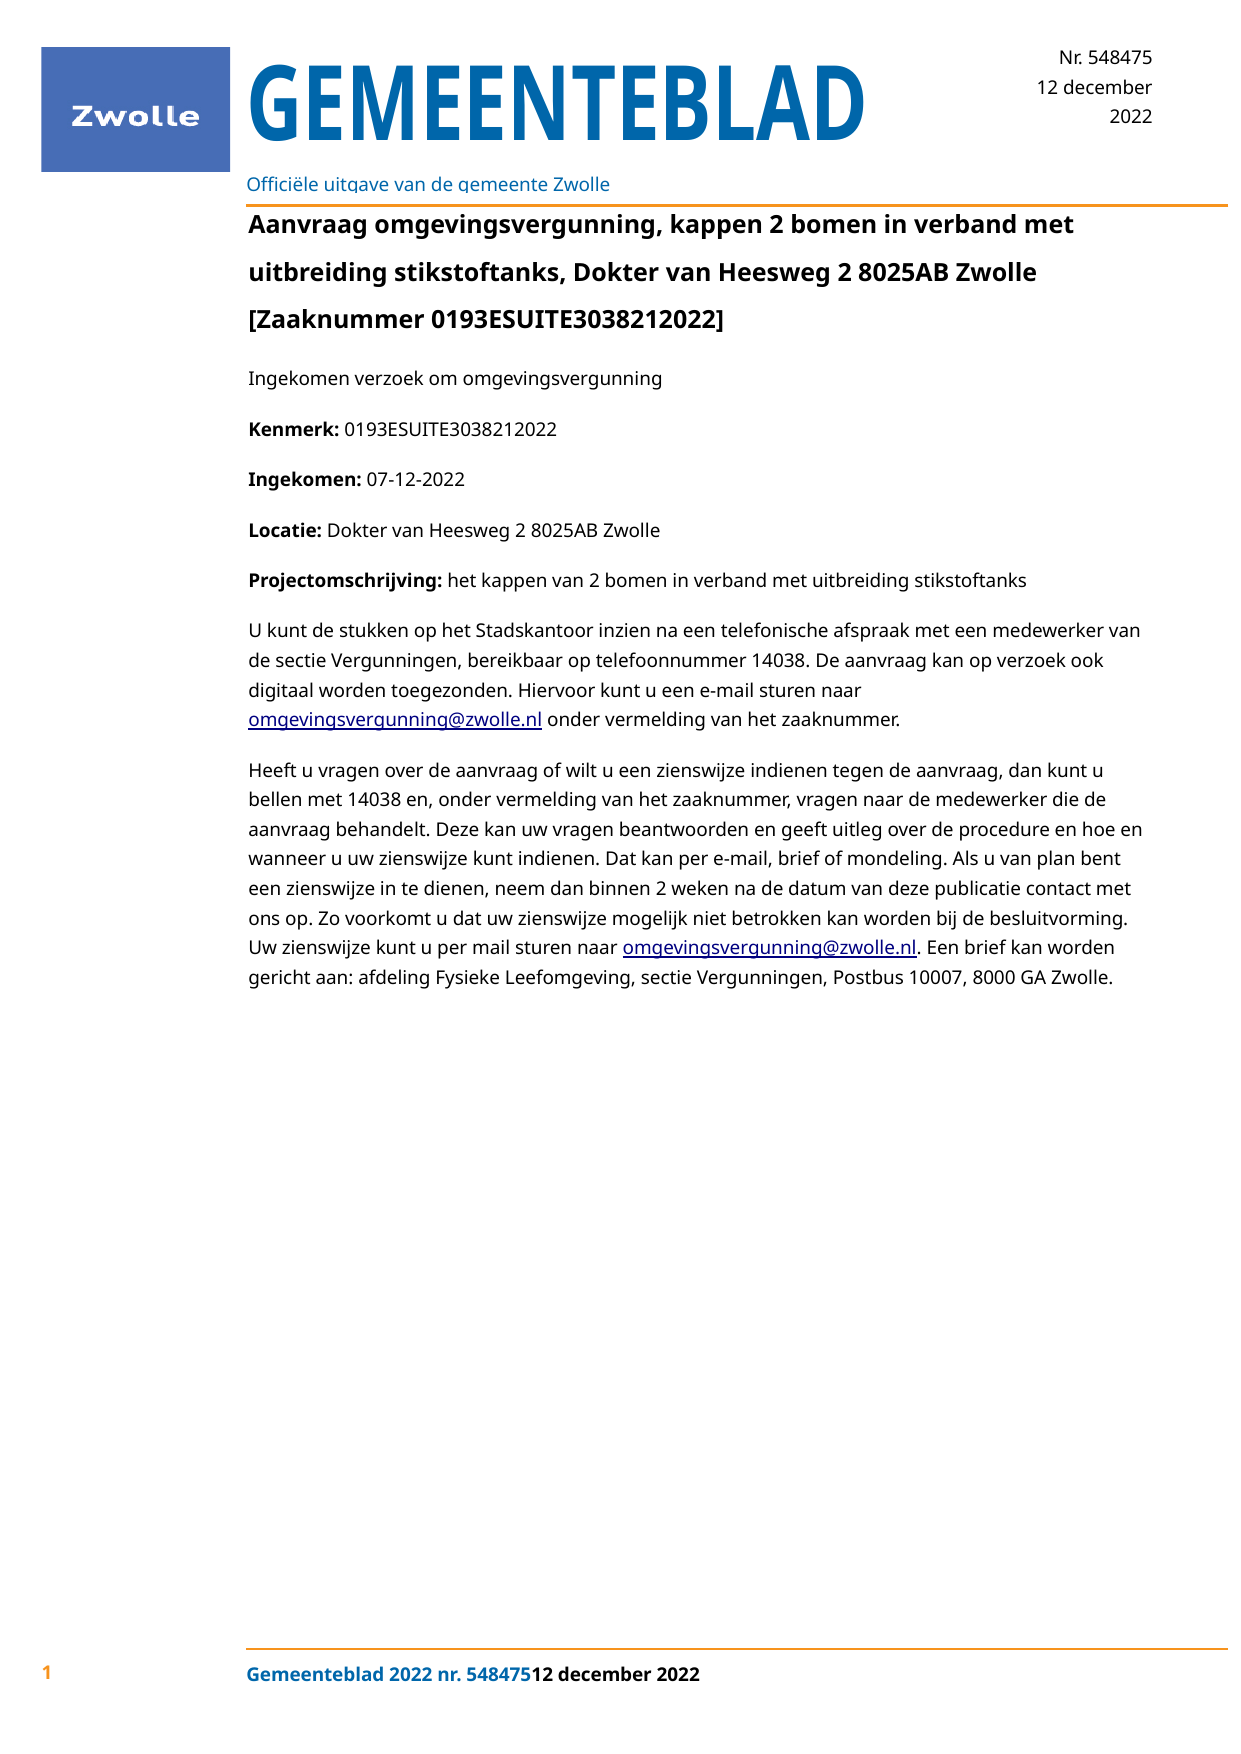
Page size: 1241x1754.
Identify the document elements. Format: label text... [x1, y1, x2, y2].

text Locatie: Dokter van Heesweg 2 8025AB Zwolle [248, 517, 1152, 542]
text Projectomschrijving: het kappen van 2 bomen in verband met uitbreiding stikstoftanks [248, 567, 1152, 593]
picture [41, 47, 231, 172]
text U kunt de stukken op het Stadskantoor inzien na een telefonische afspraak met een medewerker van de sectie Vergunningen, bereikbaar op telefoonnummer 14038. De aanvraag kan op verzoek ook digitaal worden toegezonden. Hiervoor kunt u een e-mail sturen naar omgevingsvergunning@zwolle.nl onder vermelding van het zaaknummer. [248, 618, 1152, 732]
text Heeft u vragen over de aanvraag of wilt u een zienswijze indienen tegen de aanvraag, dan kunt u bellen met 14038 en, onder vermelding van het zaaknummer, vragen naar de medewerker die de aanvraag behandelt. Deze kan uw vragen beantwoorden en geeft uitleg over de procedure en hoe en wanneer u uw zienswijze kunt indienen. Dat kan per e-mail, brief of mondeling. Als u van plan bent een zienswijze in te dienen, neem dan binnen 2 weken na de datum van deze publicatie contact met ons op. Zo voorkomt u dat uw zienswijze mogelijk niet betrokken kan worden bij de besluitvorming. Uw zienswijze kunt u per mail sturen naar omgevingsvergunning@zwolle.nl. Een brief kan worden gericht aan: afdeling Fysieke Leefomgeving, sectie Vergunningen, Postbus 10007, 8000 GA Zwolle. [248, 757, 1152, 989]
text Ingekomen verzoek om omgevingsvergunning [248, 366, 1152, 391]
text Kenmerk: 0193ESUITE3038212022 [248, 416, 1152, 442]
text Aanvraag omgevingsvergunning, kappen 2 bomen in verband met uitbreiding stikstoftanks, Dokter van Heesweg 2 8025AB Zwolle [Zaaknummer 0193ESUITE3038212022] [248, 207, 1152, 336]
text Ingekomen: 07-12-2022 [248, 466, 1152, 492]
